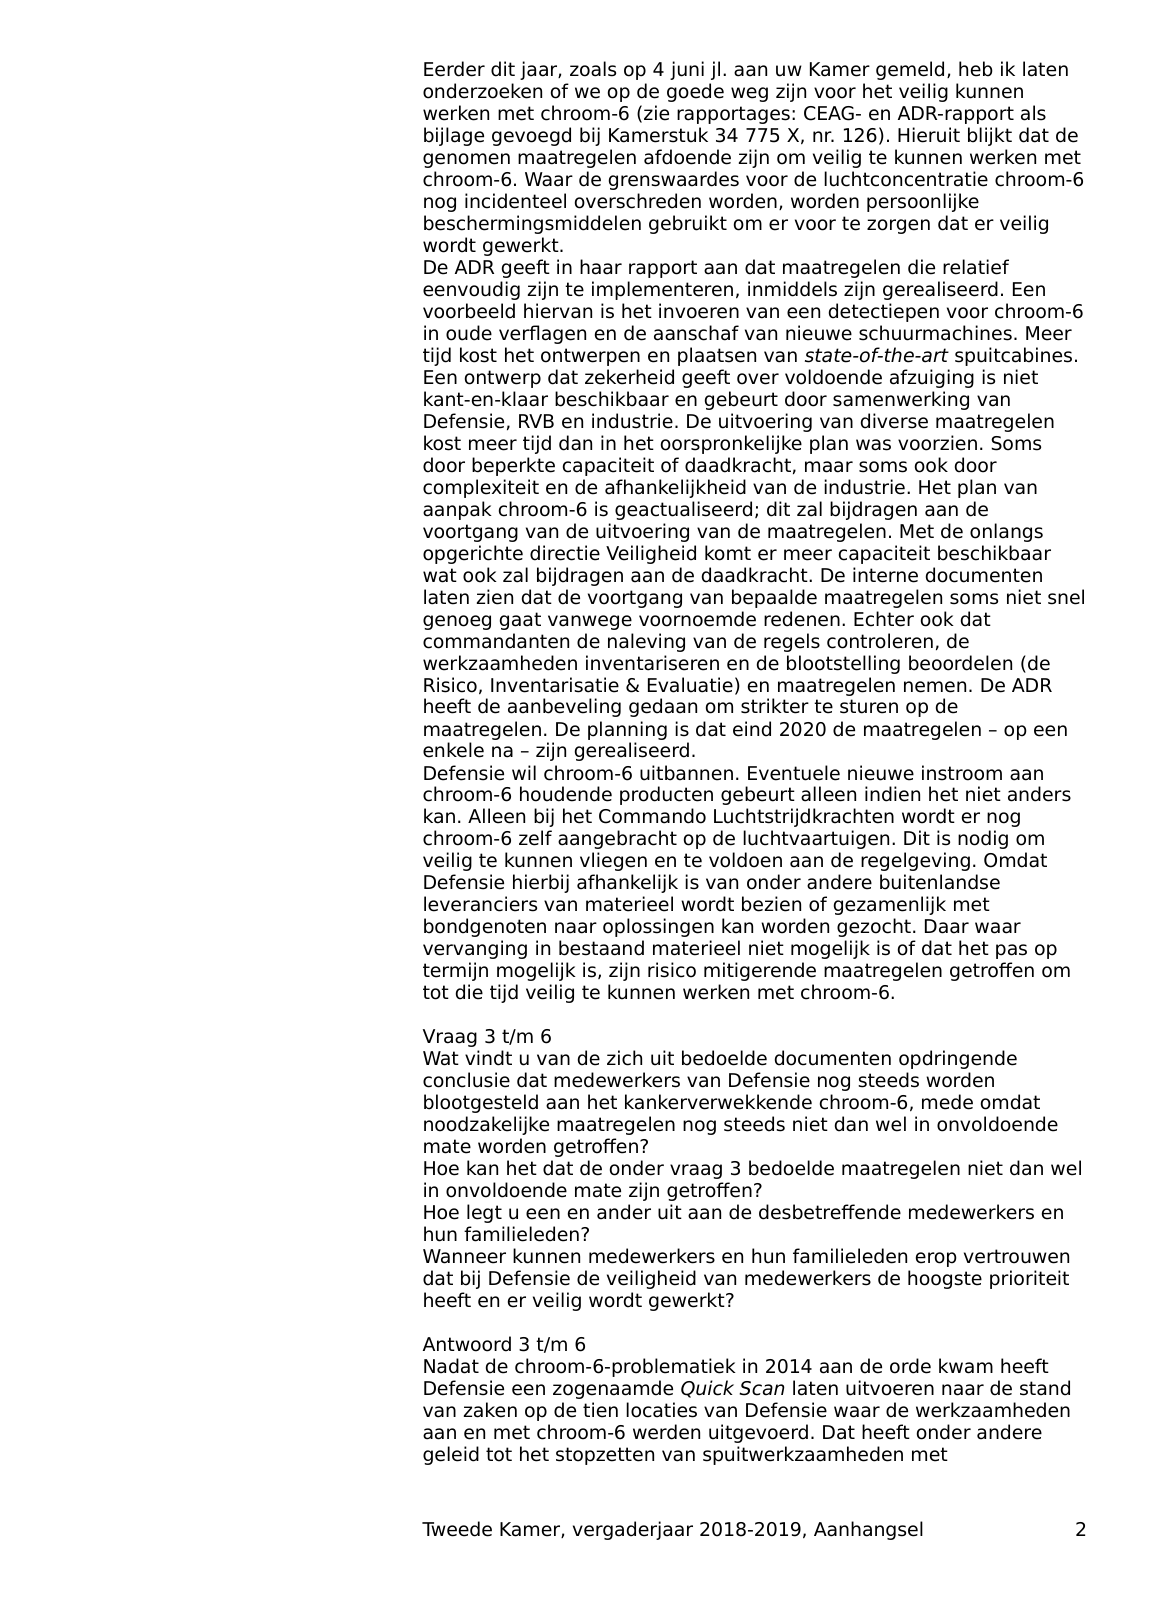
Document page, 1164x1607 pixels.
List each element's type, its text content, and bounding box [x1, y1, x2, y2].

text Hoe legt u een en ander uit aan de desbetreffende medewerkers en hun familieleden? [422, 1202, 1087, 1246]
text Hoe kan het dat de onder vraag 3 bedoelde maatregelen niet dan wel in onvoldoende mate zijn getroffen? [422, 1158, 1087, 1202]
text Wanneer kunnen medewerkers en hun familieleden erop vertrouwen dat bij Defensie de veiligheid van medewerkers de hoogste prioriteit heeft en er veilig wordt gewerkt? [422, 1246, 1087, 1312]
text Vraag 3 t/m 6 [422, 1026, 1087, 1048]
text Antwoord 3 t/m 6 [422, 1334, 1087, 1356]
text Wat vindt u van de zich uit bedoelde documenten opdringende conclusie dat medewerkers van Defensie nog steeds worden blootgesteld aan het kankerverwekkende chroom-6, mede omdat noodzakelijke maatregelen nog steeds niet dan wel in onvoldoende mate worden getroffen? [422, 1048, 1087, 1158]
text Nadat de chroom-6-problematiek in 2014 aan de orde kwam heeft Defensie een zogenaamde Quick Scan laten uitvoeren naar de stand van zaken op de tien locaties van Defensie waar de werkzaamheden aan en met chroom-6 werden uitgevoerd. Dat heeft onder andere geleid tot het stopzetten van spuitwerkzaamheden met [422, 1356, 1087, 1466]
text Defensie wil chroom-6 uitbannen. Eventuele nieuwe instroom aan chroom-6 houdende producten gebeurt alleen indien het niet anders kan. Alleen bij het Commando Luchtstrijdkrachten wordt er nog chroom-6 zelf aangebracht op de luchtvaartuigen. Dit is nodig om veilig te kunnen vliegen en te voldoen aan de regelgeving. Omdat Defensie hierbij afhankelijk is van onder andere buitenlandse leveranciers van materieel wordt bezien of gezamenlijk met bondgenoten naar oplossingen kan worden gezocht. Daar waar vervanging in bestaand materieel niet mogelijk is of dat het pas op termijn mogelijk is, zijn risico mitigerende maatregelen getroffen om tot die tijd veilig te kunnen werken met chroom-6. [422, 762, 1087, 1004]
text Eerder dit jaar, zoals op 4 juni jl. aan uw Kamer gemeld, heb ik laten onderzoeken of we op de goede weg zijn voor het veilig kunnen werken met chroom-6 (zie rapportages: CEAG- en ADR-rapport als bijlage gevoegd bij Kamerstuk 34 775 X, nr. 126). Hieruit blijkt dat de genomen maatregelen afdoende zijn om veilig te kunnen werken met chroom-6. Waar de grenswaardes voor de luchtconcentratie chroom-6 nog incidenteel overschreden worden, worden persoonlijke beschermingsmiddelen gebruikt om er voor te zorgen dat er veilig wordt gewerkt. [422, 59, 1087, 257]
text De ADR geeft in haar rapport aan dat maatregelen die relatief eenvoudig zijn te implementeren, inmiddels zijn gerealiseerd. Een voorbeeld hiervan is het invoeren van een detectiepen voor chroom-6 in oude verflagen en de aanschaf van nieuwe schuurmachines. Meer tijd kost het ontwerpen en plaatsen van state-of-the-art spuitcabines. Een ontwerp dat zekerheid geeft over voldoende afzuiging is niet kant-en-klaar beschikbaar en gebeurt door samenwerking van Defensie, RVB en industrie. De uitvoering van diverse maatregelen kost meer tijd dan in het oorspronkelijke plan was voorzien. Soms door beperkte capaciteit of daadkracht, maar soms ook door complexiteit en de afhankelijkheid van de industrie. Het plan van aanpak chroom-6 is geactualiseerd; dit zal bijdragen aan de voortgang van de uitvoering van de maatregelen. Met de onlangs opgerichte directie Veiligheid komt er meer capaciteit beschikbaar wat ook zal bijdragen aan de daadkracht. De interne documenten laten zien dat de voortgang van bepaalde maatregelen soms niet snel genoeg gaat vanwege voornoemde redenen. Echter ook dat commandanten de naleving van de regels controleren, de werkzaamheden inventariseren en de blootstelling beoordelen (de Risico, Inventarisatie & Evaluatie) en maatregelen nemen. De ADR heeft de aanbeveling gedaan om strikter te sturen op de maatregelen. De planning is dat eind 2020 de maatregelen – op een enkele na – zijn gerealiseerd. [422, 257, 1087, 762]
